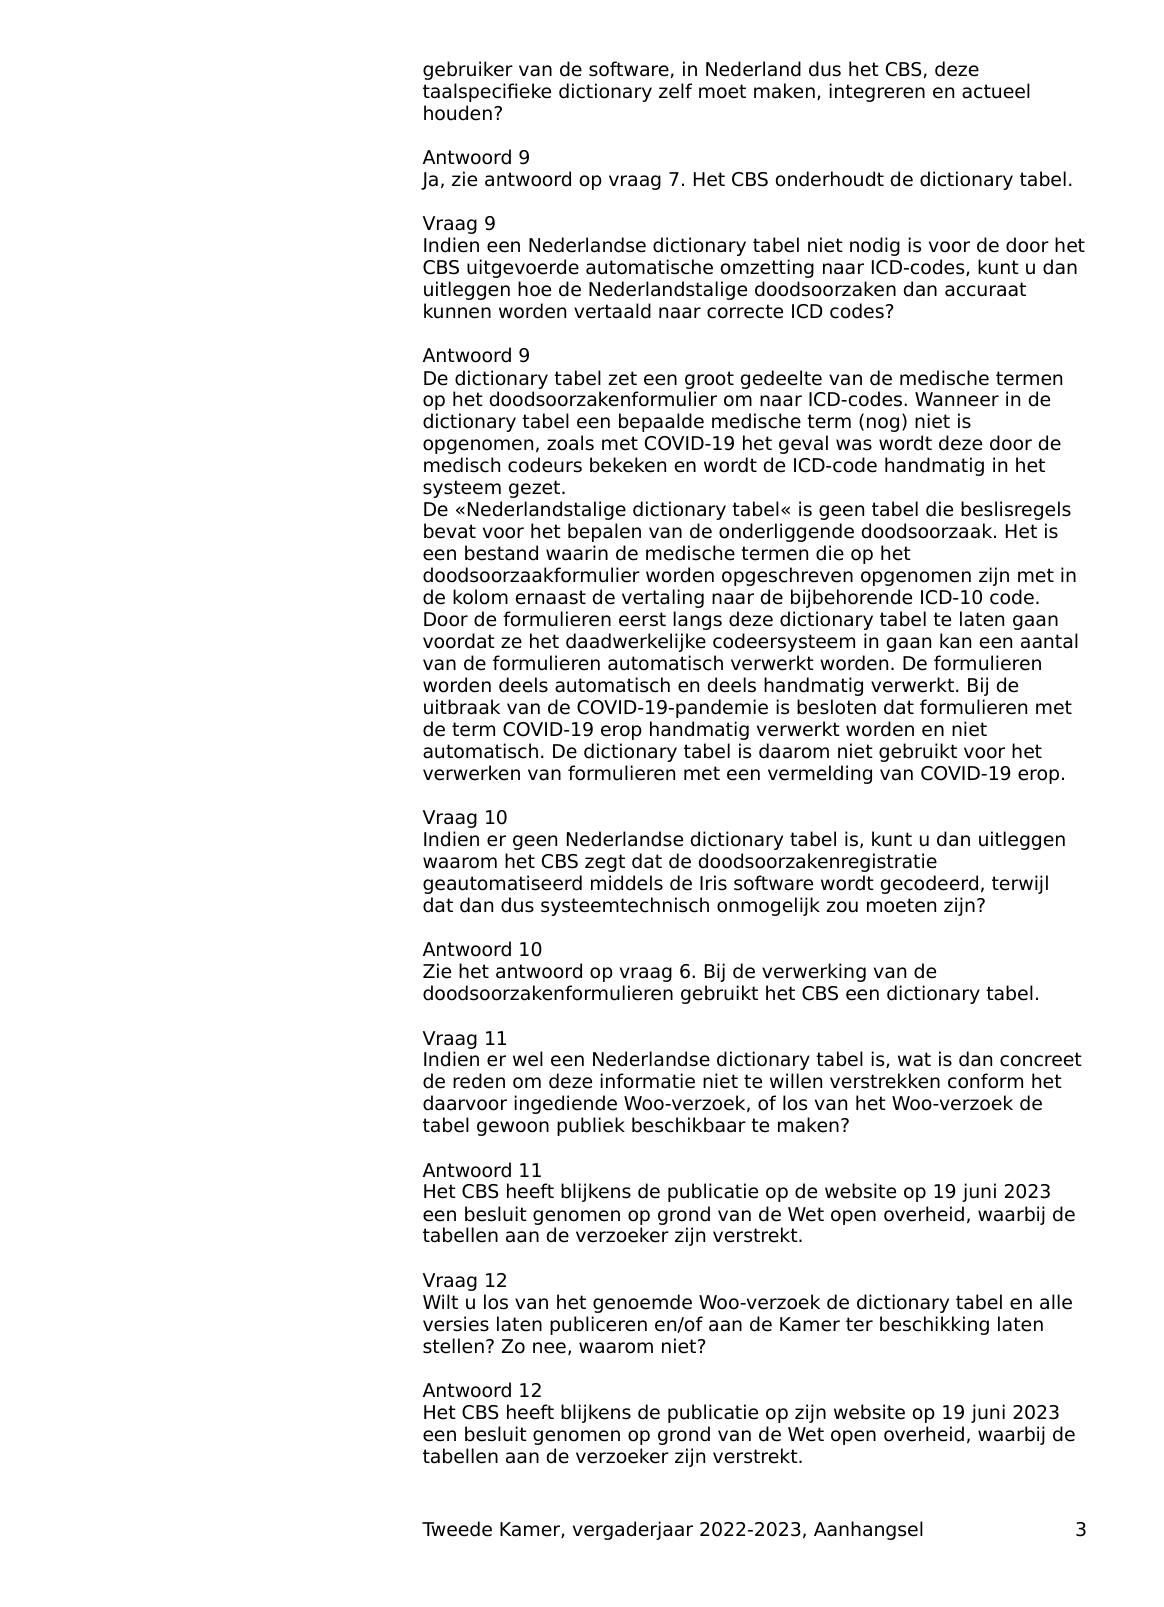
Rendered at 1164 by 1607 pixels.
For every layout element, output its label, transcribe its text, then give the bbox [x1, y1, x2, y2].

text Antwoord 9 [422, 147, 1087, 169]
text gebruiker van de software, in Nederland dus het CBS, deze taalspecifieke dictionary zelf moet maken, integreren en actueel houden? [422, 59, 1087, 125]
text Vraag 11 [422, 1027, 1087, 1049]
text Antwoord 12 [422, 1380, 1087, 1402]
text Indien een Nederlandse dictionary tabel niet nodig is voor de door het CBS uitgevoerde automatische omzetting naar ICD-codes, kunt u dan uitleggen hoe de Nederlandstalige doodsoorzaken dan accuraat kunnen worden vertaald naar correcte ICD codes? [422, 235, 1087, 323]
text De dictionary tabel zet een groot gedeelte van de medische termen op het doodsoorzakenformulier om naar ICD-codes. Wanneer in de dictionary tabel een bepaalde medische term (nog) niet is opgenomen, zoals met COVID-19 het geval was wordt deze door de medisch codeurs bekeken en wordt de ICD-code handmatig in het systeem gezet. [422, 367, 1087, 499]
text Vraag 10 [422, 807, 1087, 829]
text Zie het antwoord op vraag 6. Bij de verwerking van de doodsoorzakenformulieren gebruikt het CBS een dictionary tabel. [422, 961, 1087, 1005]
text Indien er geen Nederlandse dictionary tabel is, kunt u dan uitleggen waarom het CBS zegt dat de doodsoorzakenregistratie geautomatiseerd middels de Iris software wordt gecodeerd, terwijl dat dan dus systeemtechnisch onmogelijk zou moeten zijn? [422, 829, 1087, 917]
text Het CBS heeft blijkens de publicatie op de website op 19 juni 2023 een besluit genomen op grond van de Wet open overheid, waarbij de tabellen aan de verzoeker zijn verstrekt. [422, 1181, 1087, 1247]
text De «Nederlandstalige dictionary tabel« is geen tabel die beslisregels bevat voor het bepalen van de onderliggende doodsoorzaak. Het is een bestand waarin de medische termen die op het doodsoorzaakformulier worden opgeschreven opgenomen zijn met in de kolom ernaast de vertaling naar de bijbehorende ICD-10 code. Door de formulieren eerst langs deze dictionary tabel te laten gaan voordat ze het daadwerkelijke codeersysteem in gaan kan een aantal van de formulieren automatisch verwerkt worden. De formulieren worden deels automatisch en deels handmatig verwerkt. Bij de uitbraak van de COVID-19-pandemie is besloten dat formulieren met de term COVID-19 erop handmatig verwerkt worden en niet automatisch. De dictionary tabel is daarom niet gebruikt voor het verwerken van formulieren met een vermelding van COVID-19 erop. [422, 499, 1087, 785]
text Vraag 12 [422, 1269, 1087, 1292]
text Antwoord 10 [422, 939, 1087, 961]
text Vraag 9 [422, 213, 1087, 235]
text Ja, zie antwoord op vraag 7. Het CBS onderhoudt de dictionary tabel. [422, 169, 1087, 191]
text Indien er wel een Nederlandse dictionary tabel is, wat is dan concreet de reden om deze informatie niet te willen verstrekken conform het daarvoor ingediende Woo-verzoek, of los van het Woo-verzoek de tabel gewoon publiek beschikbaar te maken? [422, 1049, 1087, 1137]
text Het CBS heeft blijkens de publicatie op zijn website op 19 juni 2023 een besluit genomen op grond van de Wet open overheid, waarbij de tabellen aan de verzoeker zijn verstrekt. [422, 1402, 1087, 1468]
text Wilt u los van het genoemde Woo-verzoek de dictionary tabel en alle versies laten publiceren en/of aan de Kamer ter beschikking laten stellen? Zo nee, waarom niet? [422, 1292, 1087, 1357]
text Antwoord 9 [422, 345, 1087, 367]
text Antwoord 11 [422, 1159, 1087, 1181]
